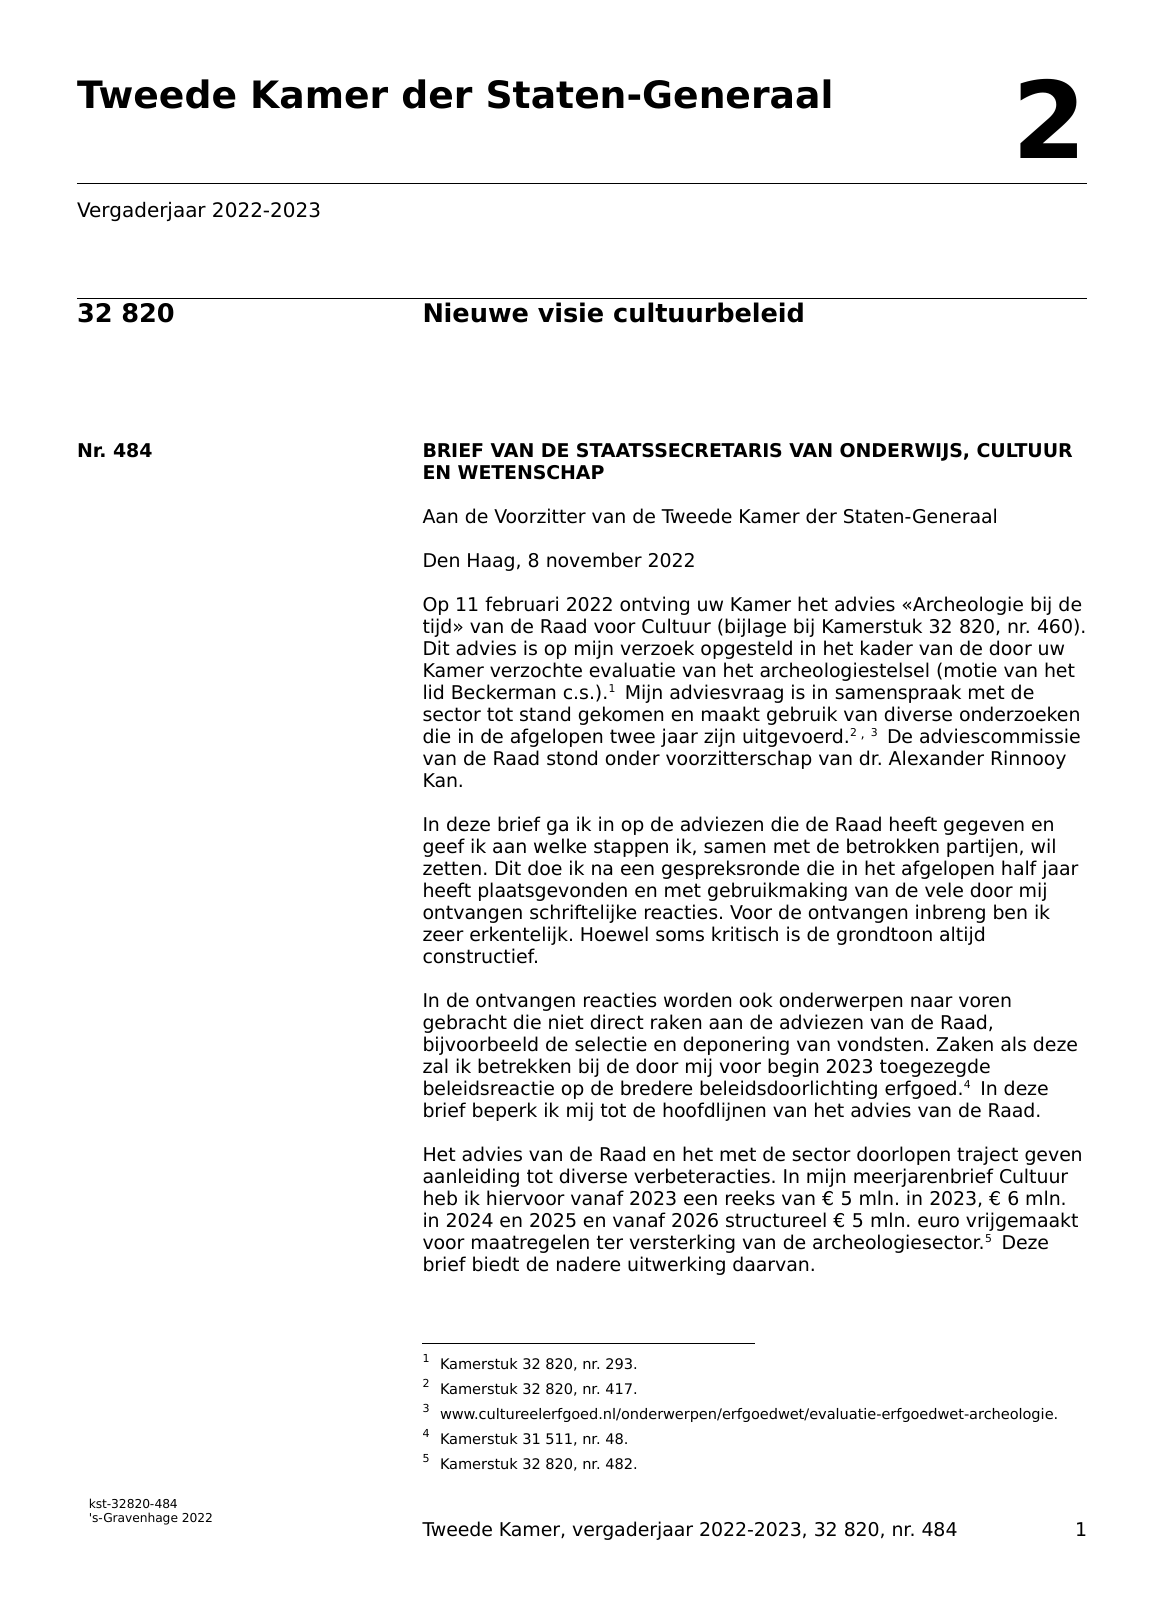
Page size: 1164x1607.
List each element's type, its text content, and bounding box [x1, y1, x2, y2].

table_cell Vergaderjaar 2022-2023 [77, 184, 1087, 298]
text Kamerstuk 32 820, nr. 482. [422, 1452, 1087, 1474]
subtitle 32 820 Nieuwe visie cultuurbeleid [77, 299, 1087, 329]
text Den Haag, 8 november 2022 [422, 550, 1087, 572]
text Kamerstuk 31 511, nr. 48. [422, 1427, 1087, 1449]
table_header Tweede Kamer der Staten-Generaal [77, 59, 886, 183]
subtitle Nr. 484 BRIEF VAN DE STAATSSECRETARIS VAN ONDERWIJS, CULTUUR EN WETENSCHAP [77, 440, 1087, 484]
text Het advies van de Raad en het met de sector doorlopen traject geven aanleiding tot diverse verbeteracties. In mijn meerjarenbrief Cultuur heb ik hiervoor vanaf 2023 een reeks van € 5 mln. in 2023, € 6 mln. in 2024 en 2025 en vanaf 2026 structureel € 5 mln. euro vrijgemaakt voor maatregelen ter versterking van de archeologiesector. Deze brief biedt de nadere uitwerking daarvan. [422, 1144, 1087, 1276]
text Kamerstuk 32 820, nr. 293. [422, 1352, 1087, 1374]
text In deze brief ga ik in op de adviezen die de Raad heeft gegeven en geef ik aan welke stappen ik, samen met de betrokken partijen, wil zetten. Dit doe ik na een gespreksronde die in het afgelopen half jaar heeft plaatsgevonden en met gebruikmaking van de vele door mij ontvangen schriftelijke reacties. Voor de ontvangen inbreng ben ik zeer erkentelijk. Hoewel soms kritisch is de grondtoon altijd constructief. [422, 814, 1087, 968]
text Aan de Voorzitter van de Tweede Kamer der Staten-Generaal [422, 506, 1087, 528]
text Kamerstuk 32 820, nr. 417. [422, 1377, 1087, 1399]
text 's-Gravenhage 2022 [88, 1511, 323, 1525]
text kst-32820-484 [88, 1497, 323, 1511]
text Op 11 februari 2022 ontving uw Kamer het advies «Archeologie bij de tijd» van de Raad voor Cultuur (bijlage bij Kamerstuk 32 820, nr. 460). Dit advies is op mijn verzoek opgesteld in het kader van de door uw Kamer verzochte evaluatie van het archeologiestelsel (motie van het lid Beckerman c.s.). Mijn adviesvraag is in samenspraak met de sector tot stand gekomen en maakt gebruik van diverse onderzoeken die in de afgelopen twee jaar zijn uitgevoerd., De adviescommissie van de Raad stond onder voorzitterschap van dr. Alexander Rinnooy Kan. [422, 594, 1087, 792]
text www.cultureelerfgoed.nl/onderwerpen/erfgoedwet/evaluatie-erfgoedwet-archeologie. [422, 1402, 1087, 1424]
text In de ontvangen reacties worden ook onderwerpen naar voren gebracht die niet direct raken aan de adviezen van de Raad, bijvoorbeeld de selectie en deponering van vondsten. Zaken als deze zal ik betrekken bij de door mij voor begin 2023 toegezegde beleidsreactie op de bredere beleidsdoorlichting erfgoed. In deze brief beperk ik mij tot de hoofdlijnen van het advies van de Raad. [422, 990, 1087, 1122]
table_header 2 [886, 59, 1087, 183]
